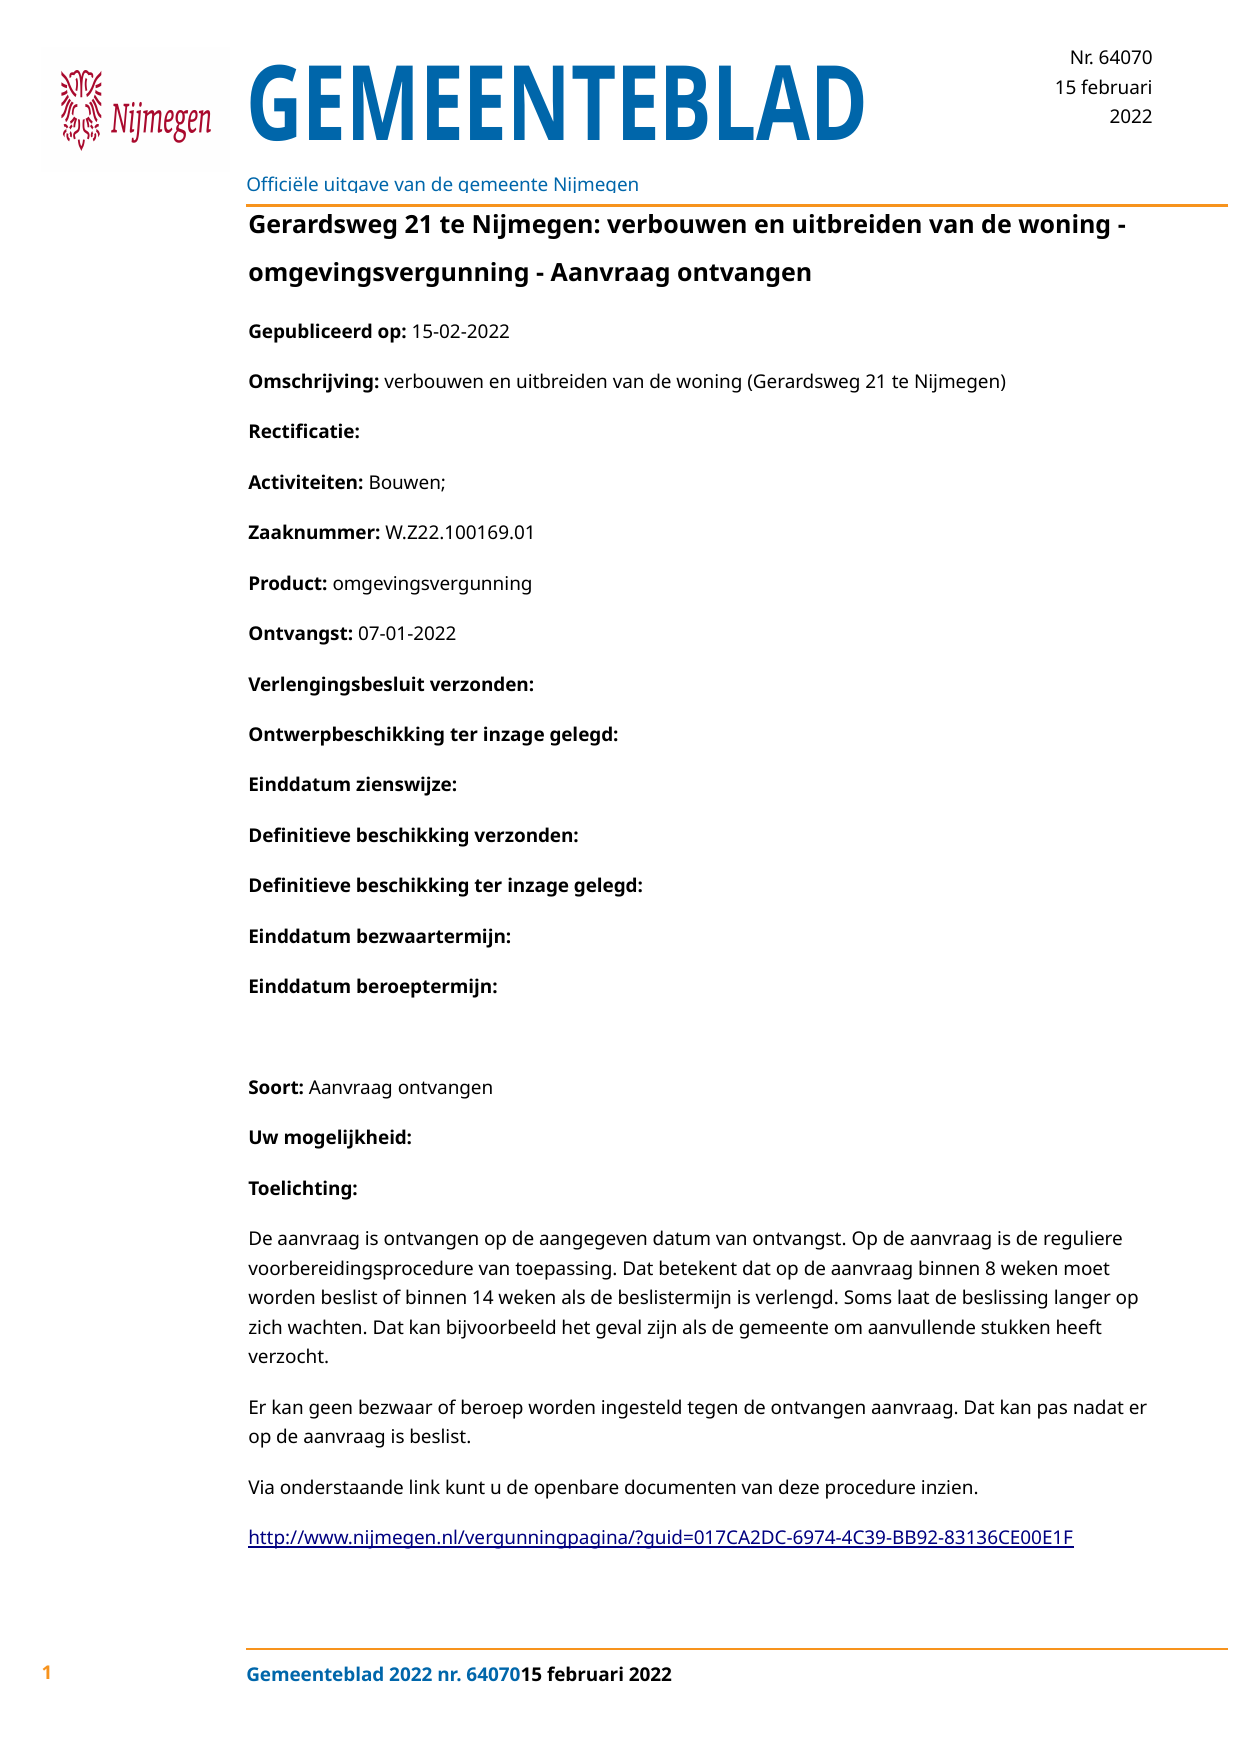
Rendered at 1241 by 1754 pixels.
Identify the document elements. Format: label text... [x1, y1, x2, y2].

text De aanvraag is ontvangen op de aangegeven datum van ontvangst. Op de aanvraag is de reguliere voorbereidingsprocedure van toepassing. Dat betekent dat op de aanvraag binnen 8 weken moet worden beslist of binnen 14 weken als de beslistermijn is verlengd. Soms laat de beslissing langer op zich wachten. Dat kan bijvoorbeeld het geval zijn als de gemeente om aanvullende stukken heeft verzocht. [248, 1225, 1152, 1369]
text Omschrijving: verbouwen en uitbreiden van de woning (Gerardsweg 21 te Nijmegen) [248, 368, 1152, 394]
text http://www.nijmegen.nl/vergunningpagina/?guid=017CA2DC-6974-4C39-BB92-83136CE00E1F [248, 1524, 1152, 1550]
text Soort: Aanvraag ontvangen [248, 1074, 1152, 1100]
text Einddatum zienswijze: [248, 772, 1152, 797]
text Gepubliceerd op: 15-02-2022 [248, 318, 1152, 344]
text Einddatum bezwaartermijn: [248, 923, 1152, 949]
text Rectificatie: [248, 419, 1152, 444]
text Via onderstaande link kunt u de openbare documenten van deze procedure inzien. [248, 1474, 1152, 1500]
text Product: omgevingsvergunning [248, 570, 1152, 596]
picture [41, 47, 231, 172]
text Zaaknummer: W.Z22.100169.01 [248, 519, 1152, 545]
text Toelichting: [248, 1175, 1152, 1201]
text Er kan geen bezwaar of beroep worden ingesteld tegen de ontvangen aanvraag. Dat kan pas nadat er op de aanvraag is beslist. [248, 1394, 1152, 1449]
text Einddatum beroeptermijn: [248, 973, 1152, 999]
text Verlengingsbesluit verzonden: [248, 671, 1152, 697]
text Ontvangst: 07-01-2022 [248, 620, 1152, 646]
text Definitieve beschikking verzonden: [248, 822, 1152, 848]
text Ontwerpbeschikking ter inzage gelegd: [248, 721, 1152, 747]
text Definitieve beschikking ter inzage gelegd: [248, 872, 1152, 898]
text Gerardsweg 21 te Nijmegen: verbouwen en uitbreiden van de woning - omgevingsvergunning - Aanvraag ontvangen [248, 207, 1152, 288]
text Uw mogelijkheid: [248, 1124, 1152, 1150]
text Activiteiten: Bouwen; [248, 469, 1152, 495]
